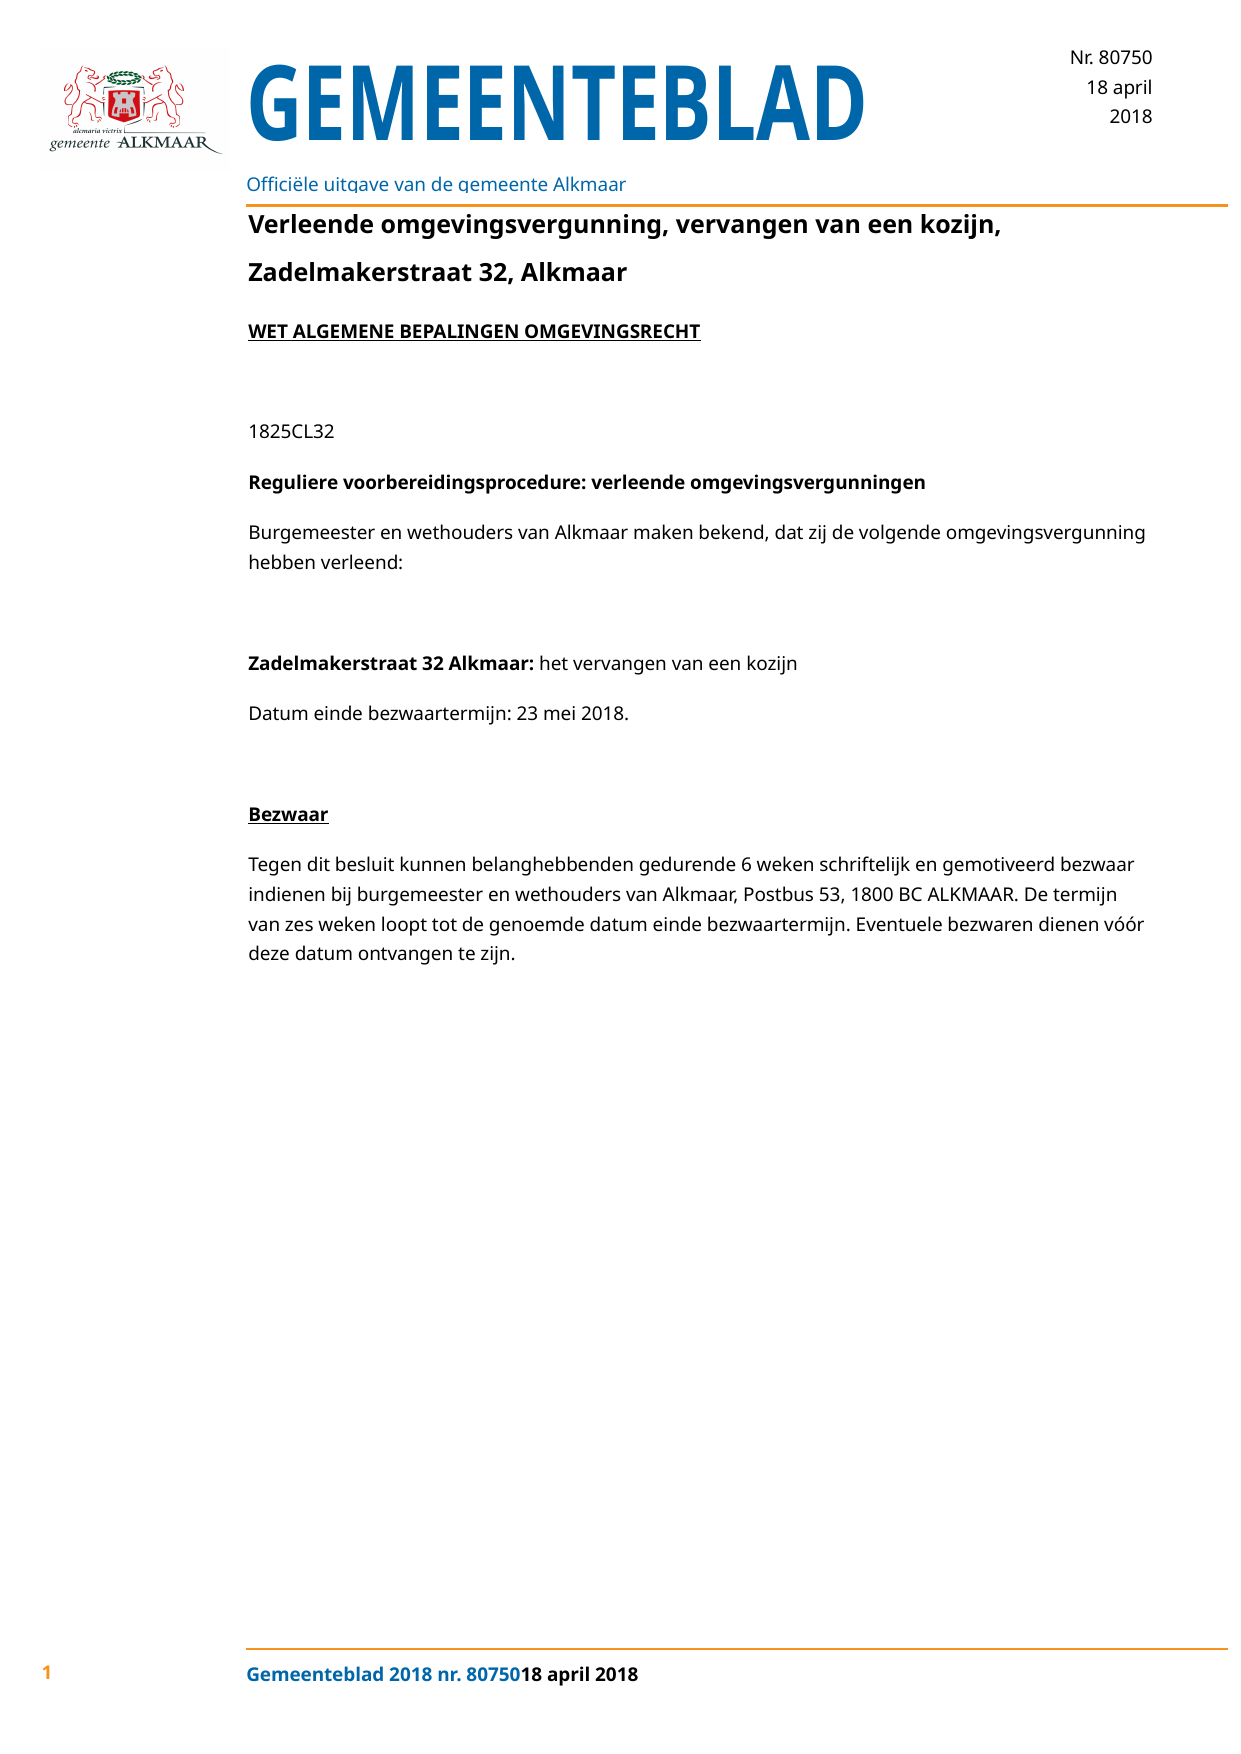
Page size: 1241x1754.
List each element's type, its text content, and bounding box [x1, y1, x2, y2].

text Reguliere voorbereidingsprocedure: verleende omgevingsvergunningen [248, 469, 1152, 495]
text Verleende omgevingsvergunning, vervangen van een kozijn, Zadelmakerstraat 32, Alkmaar [248, 207, 1152, 288]
text Zadelmakerstraat 32 Alkmaar: het vervangen van een kozijn [248, 650, 1152, 676]
text Burgemeester en wethouders van Alkmaar maken bekend, dat zij de volgende omgevingsvergunning hebben verleend: [248, 519, 1152, 575]
text 1825CL32 [248, 419, 1152, 444]
text Tegen dit besluit kunnen belanghebbenden gedurende 6 weken schriftelijk en gemotiveerd bezwaar indienen bij burgemeester en wethouders van Alkmaar, Postbus 53, 1800 BC ALKMAAR. De termijn van zes weken loopt tot de genoemde datum einde bezwaartermijn. Eventuele bezwaren dienen vóór deze datum ontvangen te zijn. [248, 852, 1152, 966]
text WET ALGEMENE BEPALINGEN OMGEVINGSRECHT [248, 318, 1152, 344]
picture [41, 47, 231, 172]
text Bezwaar [248, 801, 1152, 827]
text Datum einde bezwaartermijn: 23 mei 2018. [248, 700, 1152, 726]
